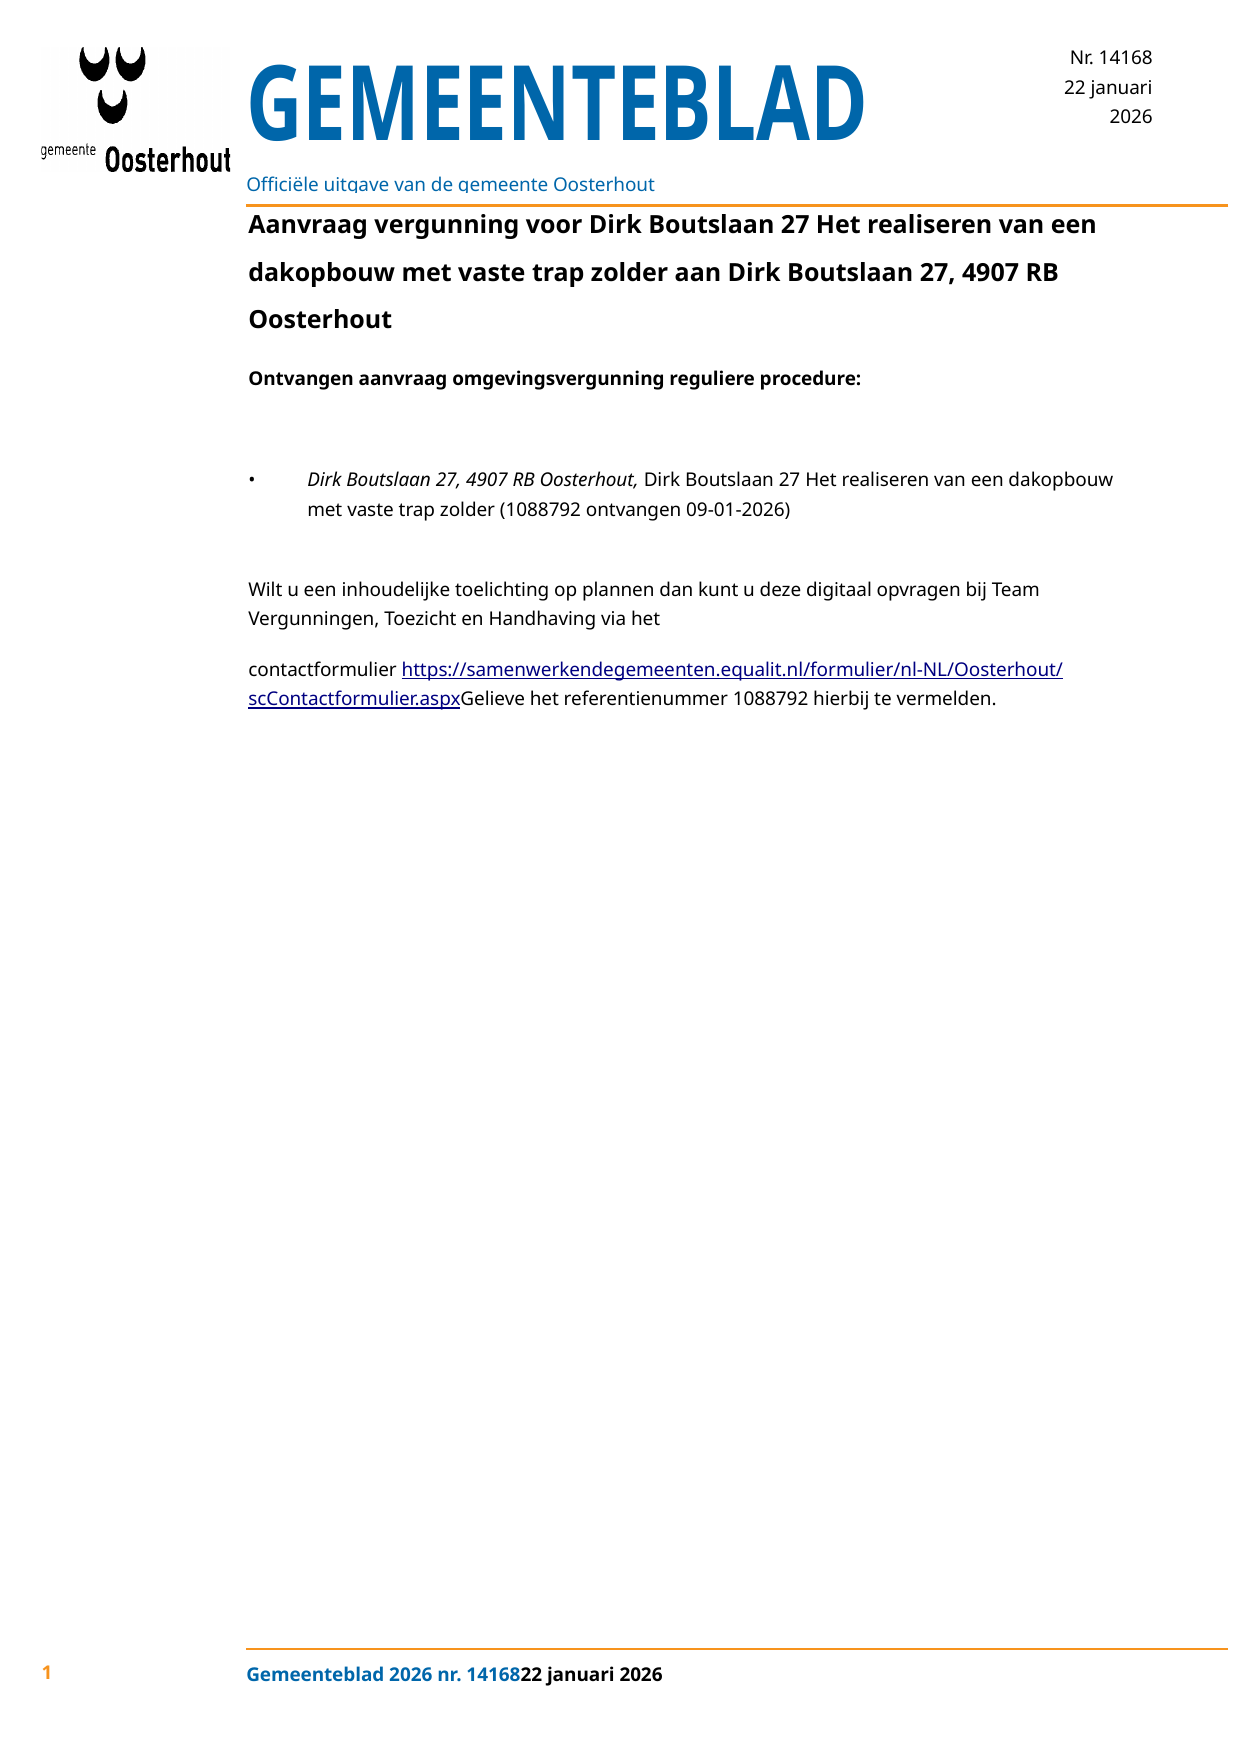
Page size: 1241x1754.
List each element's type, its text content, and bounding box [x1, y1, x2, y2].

text contactformulier https://samenwerkendegemeenten.equalit.nl/formulier/nl-NL/Oosterhout/scContactformulier.aspxGelieve het referentienummer 1088792 hierbij te vermelden. [248, 656, 1152, 711]
text Wilt u een inhoudelijke toelichting op plannen dan kunt u deze digitaal opvragen bij Team Vergunningen, Toezicht en Handhaving via het [248, 576, 1152, 631]
list Dirk Boutslaan 27, 4907 RB Oosterhout, Dirk Boutslaan 27 Het realiseren van een dakopbouw met vaste trap zolder (1088792 ontvangen 09-01-2026) [248, 466, 1152, 522]
text Ontvangen aanvraag omgevingsvergunning reguliere procedure: [248, 366, 1152, 391]
text Aanvraag vergunning voor Dirk Boutslaan 27 Het realiseren van een dakopbouw met vaste trap zolder aan Dirk Boutslaan 27, 4907 RB Oosterhout [248, 207, 1152, 336]
picture [41, 47, 231, 172]
